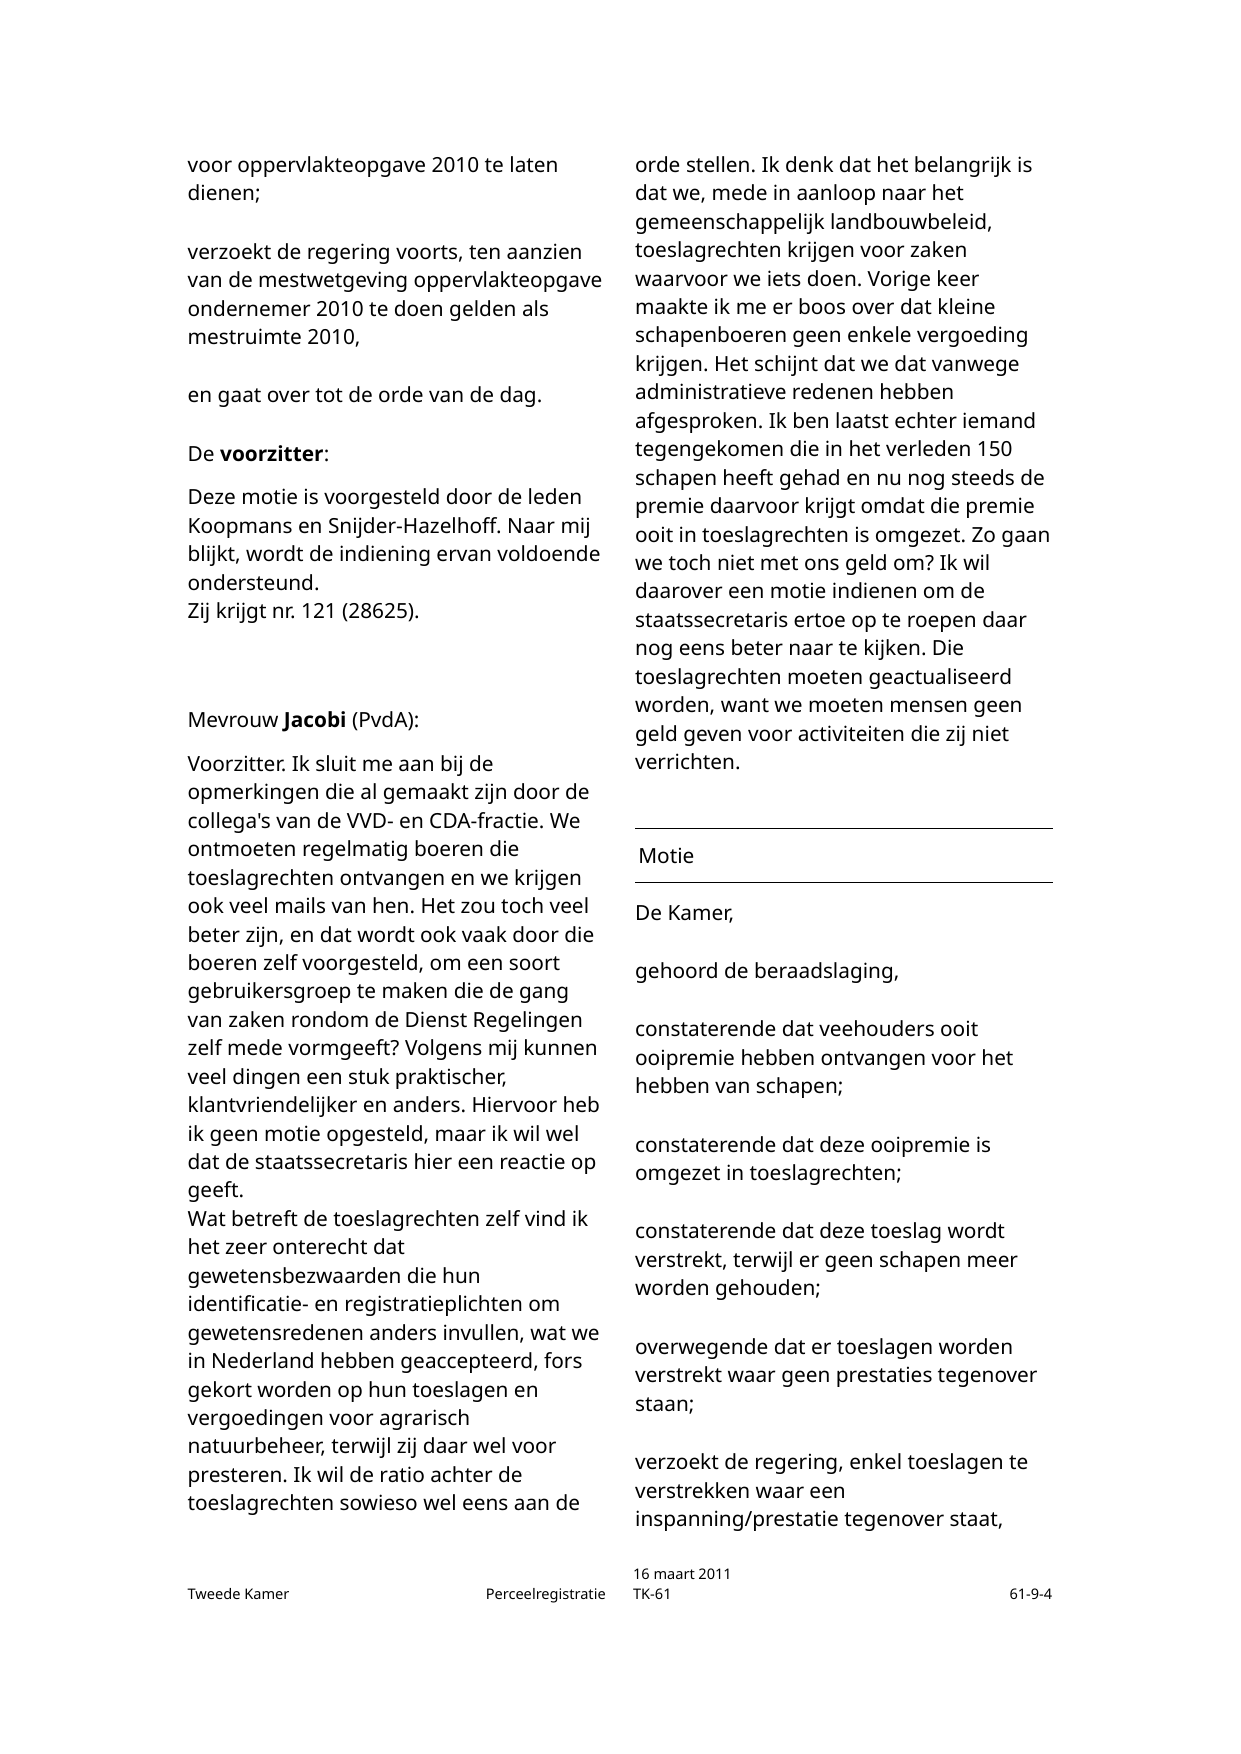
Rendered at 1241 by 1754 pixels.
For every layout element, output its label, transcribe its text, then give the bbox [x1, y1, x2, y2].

text en gaat over tot de orde van de dag. [187, 381, 605, 409]
text constaterende dat deze ooipremie is omgezet in toeslagrechten; [635, 1130, 1053, 1187]
text gehoord de beraadslaging, [635, 956, 1053, 984]
text De voorzitter: [187, 439, 605, 467]
text verzoekt de regering, enkel toeslagen te verstrekken waar een inspanning/prestatie tegenover staat, [635, 1447, 1053, 1533]
text Mevrouw Jacobi (PvdA): [187, 706, 605, 734]
text verzoekt de regering voorts, ten aanzien van de mestwetgeving oppervlakteopgave ondernemer 2010 te doen gelden als mestruimte 2010, [187, 237, 605, 351]
text Voorzitter. Ik sluit me aan bij de opmerkingen die al gemaakt zijn door de collega's van de VVD- en CDA-fractie. We ontmoeten regelmatig boeren die toeslagrechten ontvangen en we krijgen ook veel mails van hen. Het zou toch veel beter zijn, en dat wordt ook vaak door die boeren zelf voorgesteld, om een soort gebruikersgroep te maken die de gang van zaken rondom de Dienst Regelingen zelf mede vormgeeft? Volgens mij kunnen veel dingen een stuk praktischer, klantvriendelijker en anders. Hiervoor heb ik geen motie opgesteld, maar ik wil wel dat de staatssecretaris hier een reactie op geeft. [187, 749, 605, 1204]
text orde stellen. Ik denk dat het belangrijk is dat we, mede in aanloop naar het gemeenschappelijk landbouwbeleid, toeslagrechten krijgen voor zaken waarvoor we iets doen. Vorige keer maakte ik me er boos over dat kleine schapenboeren geen enkele vergoeding krijgen. Het schijnt dat we dat vanwege administratieve redenen hebben afgesproken. Ik ben laatst echter iemand tegengekomen die in het verleden 150 schapen heeft gehad en nu nog steeds de premie daarvoor krijgt omdat die premie ooit in toeslagrechten is omgezet. Zo gaan we toch niet met ons geld om? Ik wil daarover een motie indienen om de staatssecretaris ertoe op te roepen daar nog eens beter naar te kijken. Die toeslagrechten moeten geactualiseerd worden, want we moeten mensen geen geld geven voor activiteiten die zij niet verrichten. [635, 150, 1053, 776]
text Zij krijgt nr. 121 (28625). [187, 596, 605, 625]
text constaterende dat deze toeslag wordt verstrekt, terwijl er geen schapen meer worden gehouden; [635, 1217, 1053, 1302]
subtitle Motie [635, 829, 1053, 882]
text Wat betreft de toeslagrechten zelf vind ik het zeer onterecht dat gewetensbezwaarden die hun identificatie- en registratieplichten om gewetensredenen anders invullen, wat we in Nederland hebben geaccepteerd, fors gekort worden op hun toeslagen en vergoedingen voor agrarisch natuurbeheer, terwijl zij daar wel voor presteren. Ik wil de ratio achter de toeslagrechten sowieso wel eens aan de [187, 1204, 605, 1517]
text  [187, 655, 605, 683]
text constaterende dat veehouders ooit ooipremie hebben ontvangen voor het hebben van schapen; [635, 1014, 1053, 1100]
text overwegende dat er toeslagen worden verstrekt waar geen prestaties tegenover staan; [635, 1332, 1053, 1417]
text Deze motie is voorgesteld door de leden Koopmans en Snijder-Hazelhoff. Naar mij blijkt, wordt de indiening ervan voldoende ondersteund. [187, 482, 605, 596]
text De Kamer, [635, 898, 1053, 926]
text voor oppervlakteopgave 2010 te laten dienen; [187, 150, 605, 207]
